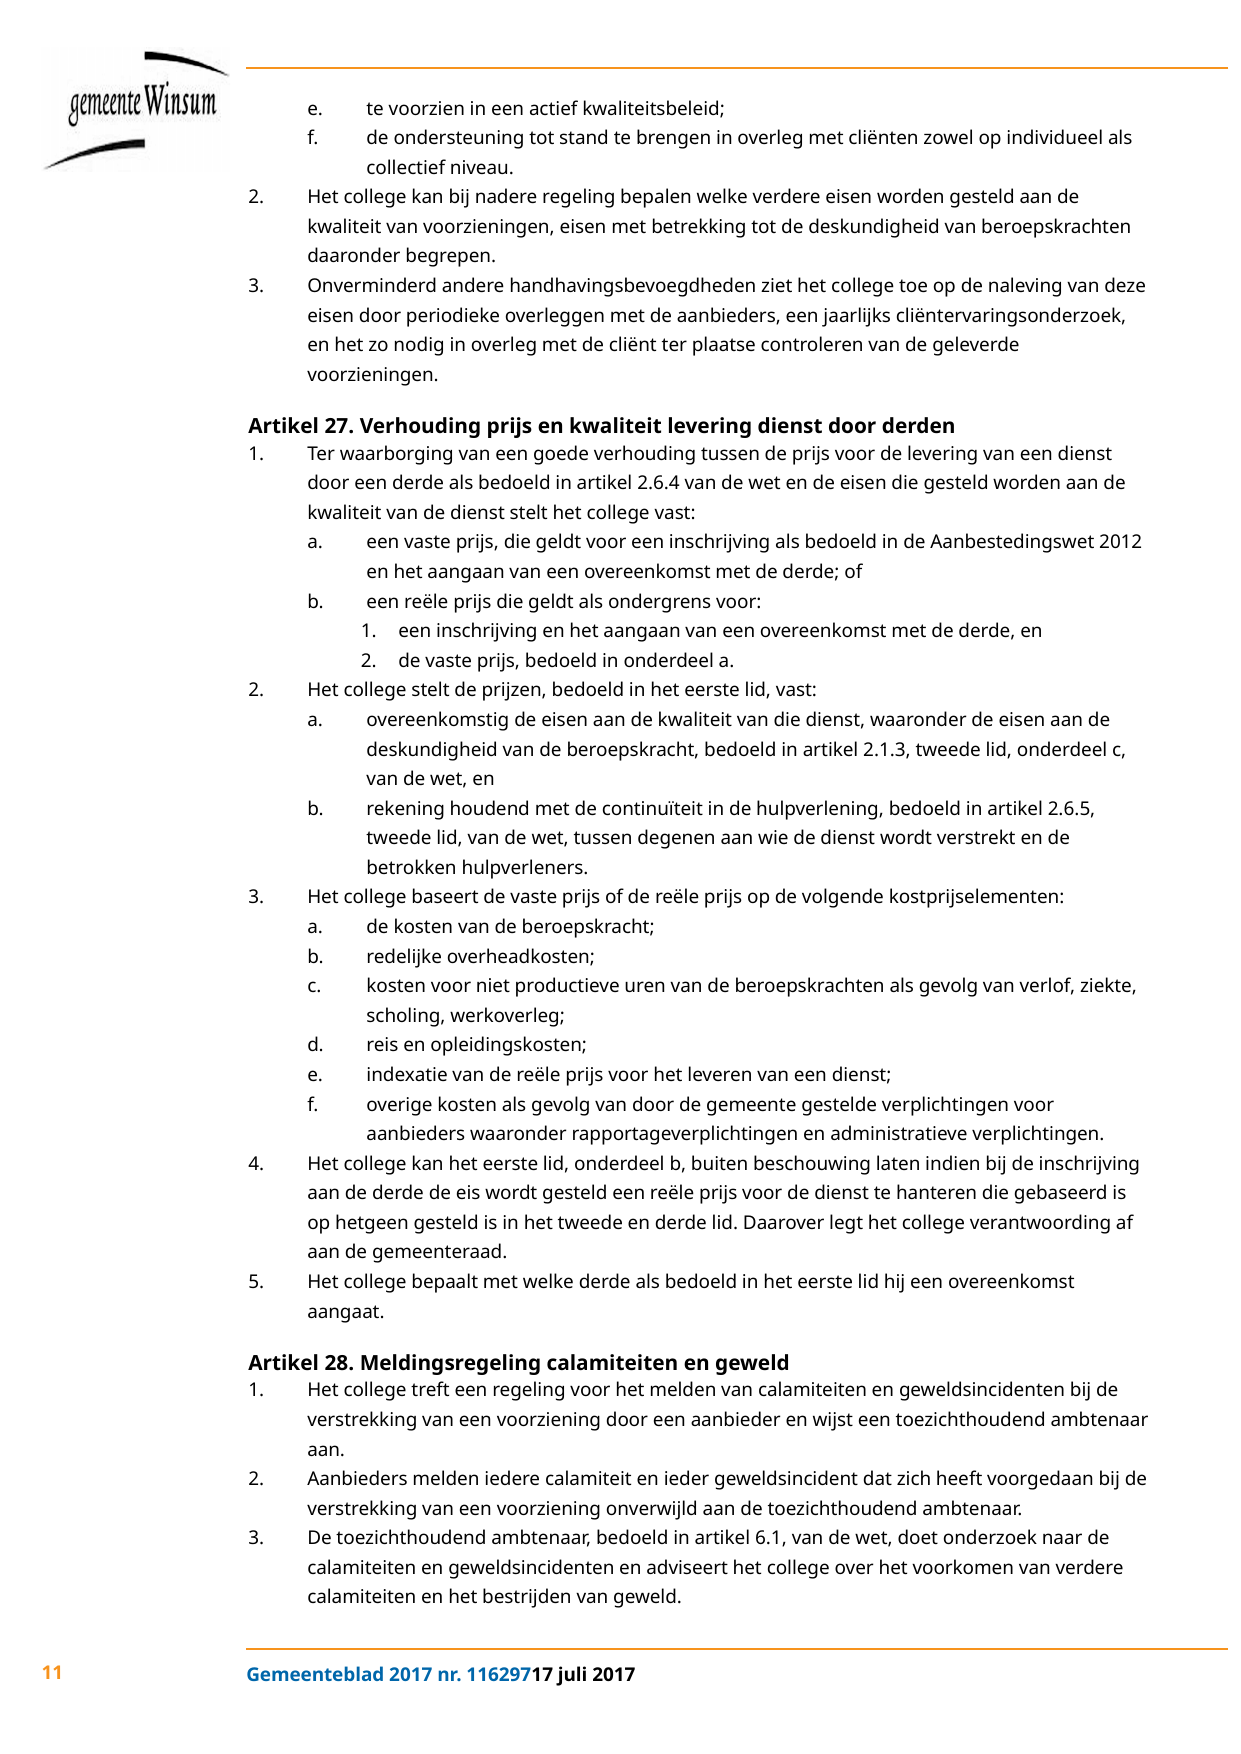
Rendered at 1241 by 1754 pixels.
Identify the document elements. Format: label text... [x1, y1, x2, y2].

text Artikel 28. Meldingsregeling calamiteiten en geweld [248, 1348, 1152, 1377]
list Aanbieders melden iedere calamiteit en ieder geweldsincident dat zich heeft voorgedaan bij de verstrekking van een voorziening onverwijld aan de toezichthoudend ambtenaar. [248, 1465, 1152, 1521]
list Het college bepaalt met welke derde als bedoeld in het eerste lid hij een overeenkomst aangaat. [248, 1268, 1152, 1323]
list Het college kan bij nadere regeling bepalen welke verdere eisen worden gesteld aan de kwaliteit van voorzieningen, eisen met betrekking tot de deskundigheid van beroepskrachten daaronder begrepen. [248, 183, 1152, 268]
list overige kosten als gevolg van door de gemeente gestelde verplichtingen voor aanbieders waaronder rapportageverplichtingen en administratieve verplichtingen. [307, 1091, 1152, 1146]
list kosten voor niet productieve uren van de beroepskrachten als gevolg van verlof, ziekte, scholing, werkoverleg; [307, 972, 1152, 1028]
list Het college kan het eerste lid, onderdeel b, buiten beschouwing laten indien bij de inschrijving aan de derde de eis wordt gesteld een reële prijs voor de dienst te hanteren die gebaseerd is op hetgeen gesteld is in het tweede en derde lid. Daarover legt het college verantwoording af aan de gemeenteraad. [248, 1150, 1152, 1264]
list een vaste prijs, die geldt voor een inschrijving als bedoeld in de Aanbestedingswet 2012 en het aangaan van een overeenkomst met de derde; of [307, 529, 1152, 584]
list een inschrijving en het aangaan van een overeenkomst met de derde, en [361, 617, 1152, 643]
list de kosten van de beroepskracht; [307, 913, 1152, 939]
list indexatie van de reële prijs voor het leveren van een dienst; [307, 1061, 1152, 1087]
list de vaste prijs, bedoeld in onderdeel a. [361, 647, 1152, 673]
list rekening houdend met de continuïteit in de hulpverlening, bedoeld in artikel 2.6.5, tweede lid, van de wet, tussen degenen aan wie de dienst wordt verstrekt en de betrokken hulpverleners. [307, 795, 1152, 880]
list De toezichthoudend ambtenaar, bedoeld in artikel 6.1, van de wet, doet onderzoek naar de calamiteiten en geweldsincidenten en adviseert het college over het voorkomen van verdere calamiteiten en het bestrijden van geweld. [248, 1524, 1152, 1609]
text Artikel 27. Verhouding prijs en kwaliteit levering dienst door derden [248, 411, 1152, 440]
list de ondersteuning tot stand te brengen in overleg met cliënten zowel op individueel als collectief niveau. [307, 124, 1152, 180]
picture [41, 47, 231, 172]
list Het college stelt de prijzen, bedoeld in het eerste lid, vast: [248, 677, 1152, 702]
list reis en opleidingskosten; [307, 1032, 1152, 1057]
list Onverminderd andere handhavingsbevoegdheden ziet het college toe op de naleving van deze eisen door periodieke overleggen met de aanbieders, een jaarlijks cliëntervaringsonderzoek, en het zo nodig in overleg met de cliënt ter plaatse controleren van de geleverde voorzieningen. [248, 272, 1152, 387]
list Het college baseert de vaste prijs of de reële prijs op de volgende kostprijselementen: [248, 884, 1152, 909]
list een reële prijs die geldt als ondergrens voor: [307, 588, 1152, 613]
list te voorzien in een actief kwaliteitsbeleid; [307, 95, 1152, 121]
list redelijke overheadkosten; [307, 943, 1152, 968]
list Het college treft een regeling voor het melden van calamiteiten en geweldsincidenten bij de verstrekking van een voorziening door een aanbieder en wijst een toezichthoudend ambtenaar aan. [248, 1377, 1152, 1462]
list Ter waarborging van een goede verhouding tussen de prijs voor de levering van een dienst door een derde als bedoeld in artikel 2.6.4 van de wet en de eisen die gesteld worden aan de kwaliteit van de dienst stelt het college vast: [248, 440, 1152, 525]
list overeenkomstig de eisen aan de kwaliteit van die dienst, waaronder de eisen aan de deskundigheid van de beroepskracht, bedoeld in artikel 2.1.3, tweede lid, onderdeel c, van de wet, en [307, 706, 1152, 791]
